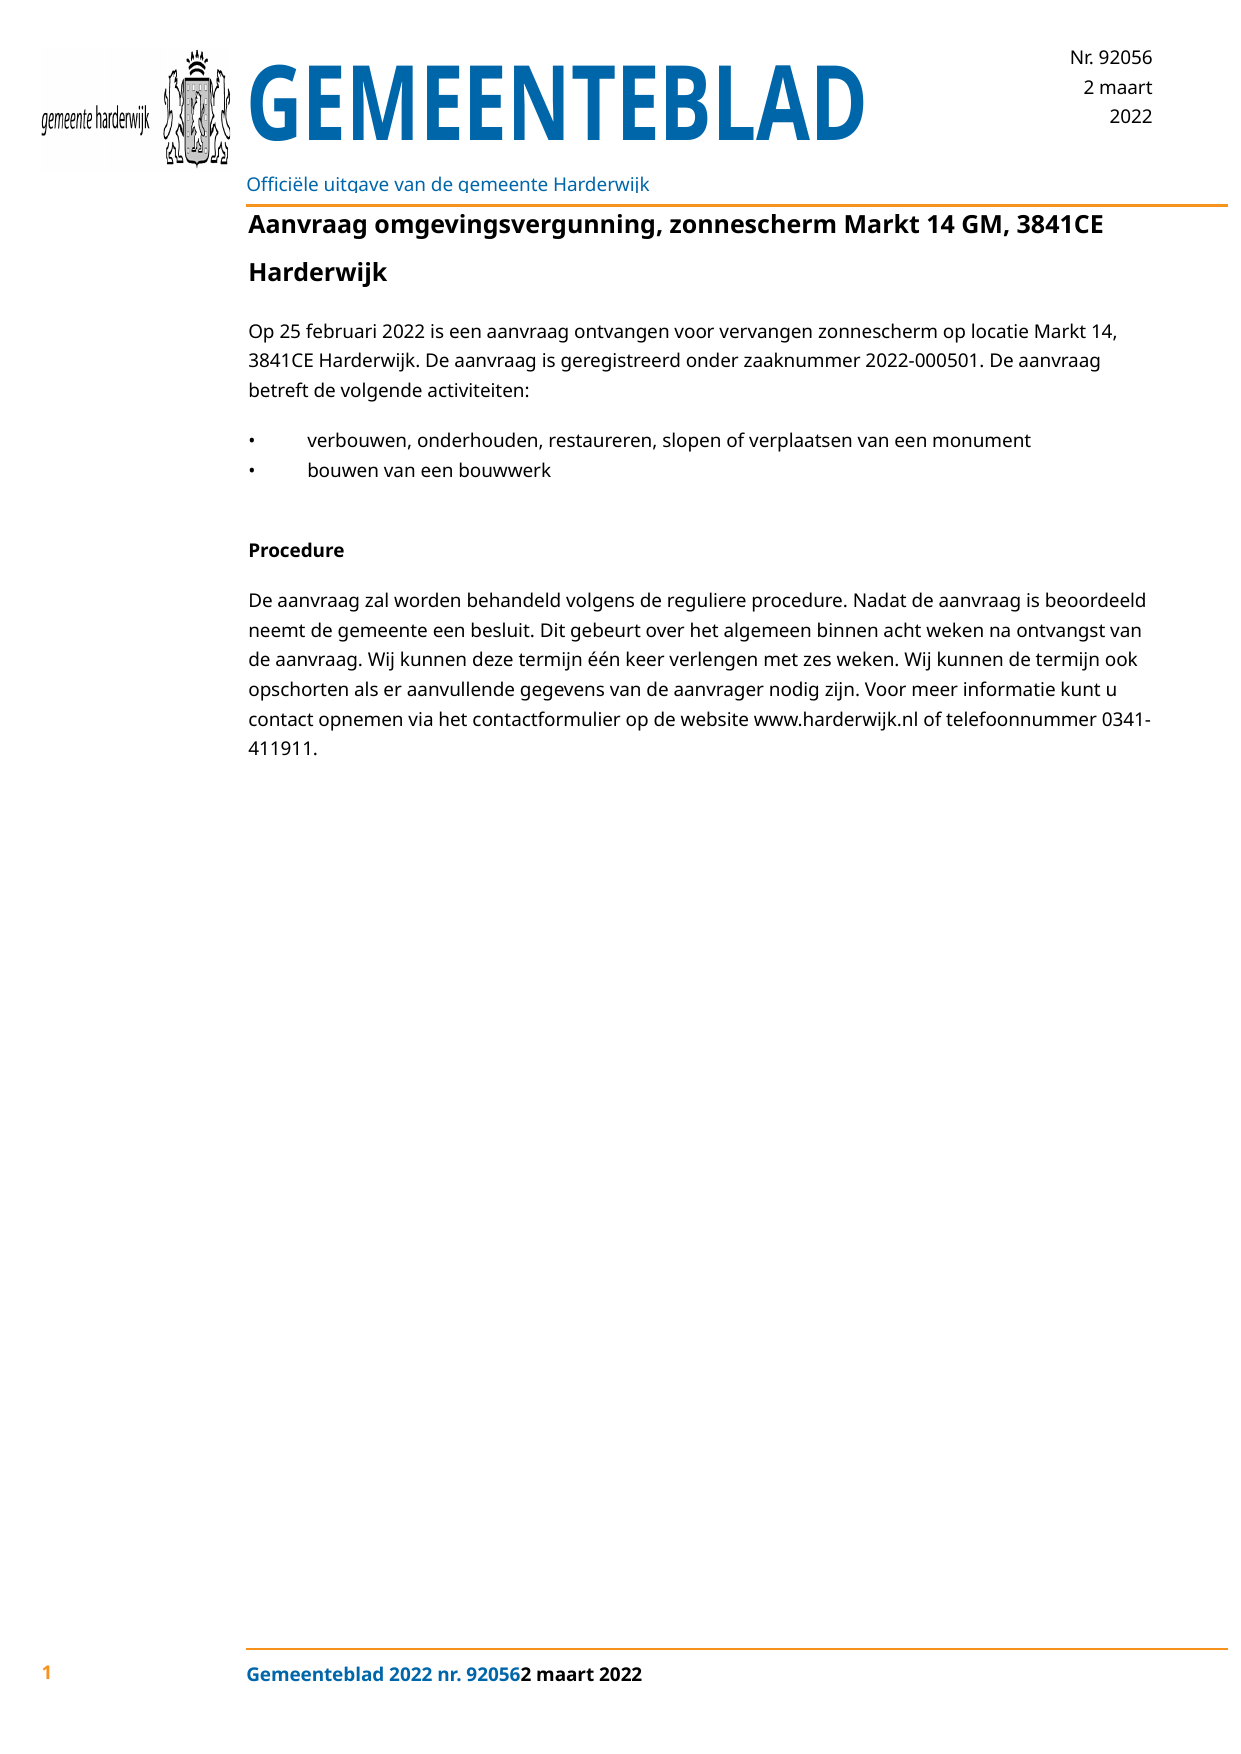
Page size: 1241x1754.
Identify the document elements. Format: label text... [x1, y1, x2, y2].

text De aanvraag zal worden behandeld volgens de reguliere procedure. Nadat de aanvraag is beoordeeld neemt de gemeente een besluit. Dit gebeurt over het algemeen binnen acht weken na ontvangst van de aanvraag. Wij kunnen deze termijn één keer verlengen met zes weken. Wij kunnen de termijn ook opschorten als er aanvullende gegevens van de aanvrager nodig zijn. Voor meer informatie kunt u contact opnemen via het contactformulier op de website www.harderwijk.nl of telefoonnummer 0341-411911. [248, 587, 1152, 761]
picture [41, 47, 231, 172]
text Aanvraag omgevingsvergunning, zonnescherm Markt 14 GM, 3841CE Harderwijk [248, 207, 1152, 288]
list verbouwen, onderhouden, restaureren, slopen of verplaatsen van een monument [248, 427, 1152, 453]
text Procedure [248, 537, 1152, 563]
list bouwen van een bouwwerk [248, 457, 1152, 483]
text Op 25 februari 2022 is een aanvraag ontvangen voor vervangen zonnescherm op locatie Markt 14, 3841CE Harderwijk. De aanvraag is geregistreerd onder zaaknummer 2022-000501. De aanvraag betreft de volgende activiteiten: [248, 318, 1152, 403]
